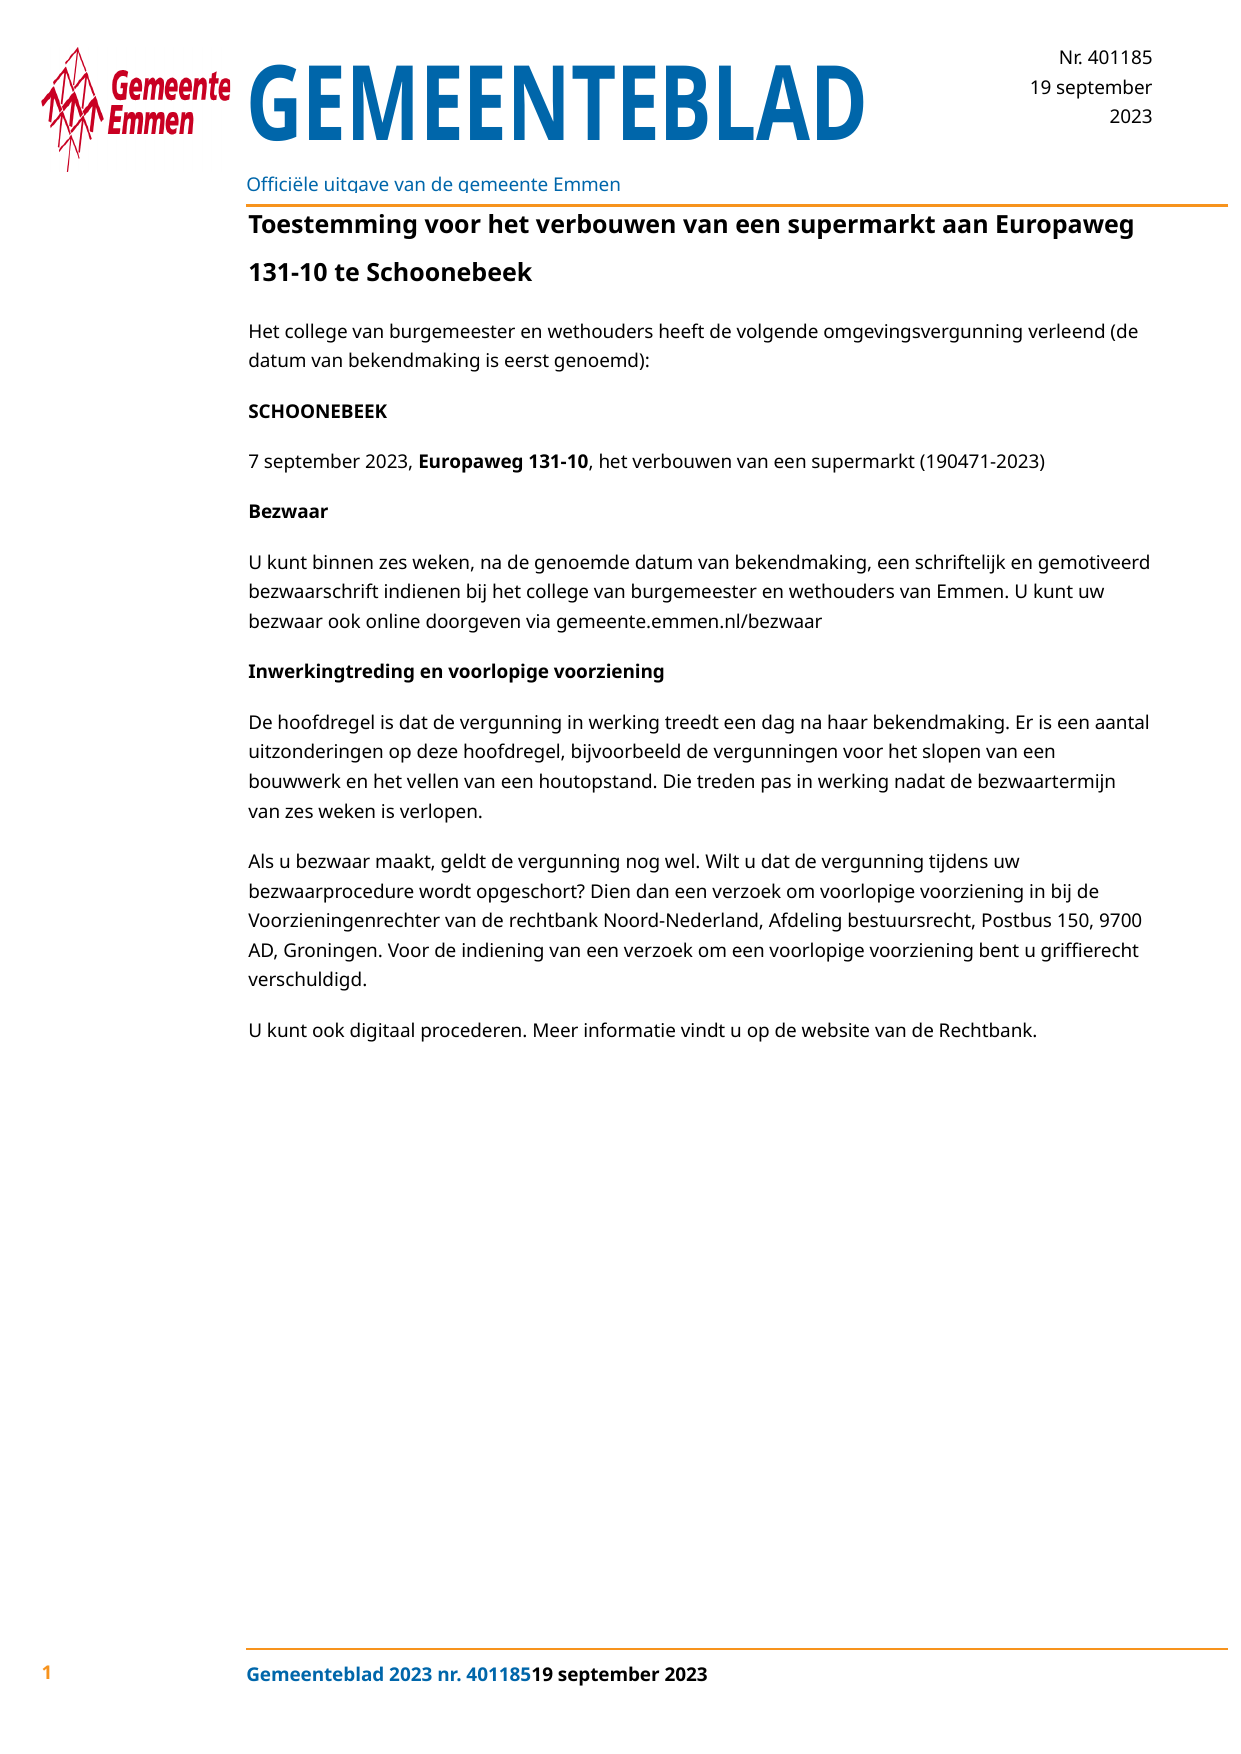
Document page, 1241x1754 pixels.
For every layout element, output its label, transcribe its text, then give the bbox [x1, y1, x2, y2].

text Het college van burgemeester en wethouders heeft de volgende omgevingsvergunning verleend (de datum van bekendmaking is eerst genoemd): [248, 318, 1152, 373]
text Toestemming voor het verbouwen van een supermarkt aan Europaweg 131-10 te Schoonebeek [248, 207, 1152, 288]
text Inwerkingtreding en voorlopige voorziening [248, 659, 1152, 684]
picture [41, 47, 231, 172]
text SCHOONEBEEK [248, 398, 1152, 424]
text U kunt ook digitaal procederen. Meer informatie vindt u op de website van de Rechtbank. [248, 1017, 1152, 1043]
text De hoofdregel is dat de vergunning in werking treedt een dag na haar bekendmaking. Er is een aantal uitzonderingen op deze hoofdregel, bijvoorbeeld de vergunningen voor het slopen van een bouwwerk en het vellen van een houtopstand. Die treden pas in werking nadat de bezwaartermijn van zes weken is verlopen. [248, 709, 1152, 824]
text U kunt binnen zes weken, na de genoemde datum van bekendmaking, een schriftelijk en gemotiveerd bezwaarschrift indienen bij het college van burgemeester en wethouders van Emmen. U kunt uw bezwaar ook online doorgeven via gemeente.emmen.nl/bezwaar [248, 549, 1152, 634]
text Als u bezwaar maakt, geldt de vergunning nog wel. Wilt u dat de vergunning tijdens uw bezwaarprocedure wordt opgeschort? Dien dan een verzoek om voorlopige voorziening in bij de Voorzieningenrechter van de rechtbank Noord-Nederland, Afdeling bestuursrecht, Postbus 150, 9700 AD, Groningen. Voor de indiening van een verzoek om een voorlopige voorziening bent u griffierecht verschuldigd. [248, 848, 1152, 992]
text Bezwaar [248, 499, 1152, 524]
text 7 september 2023, Europaweg 131-10, het verbouwen van een supermarkt (190471-2023) [248, 448, 1152, 474]
